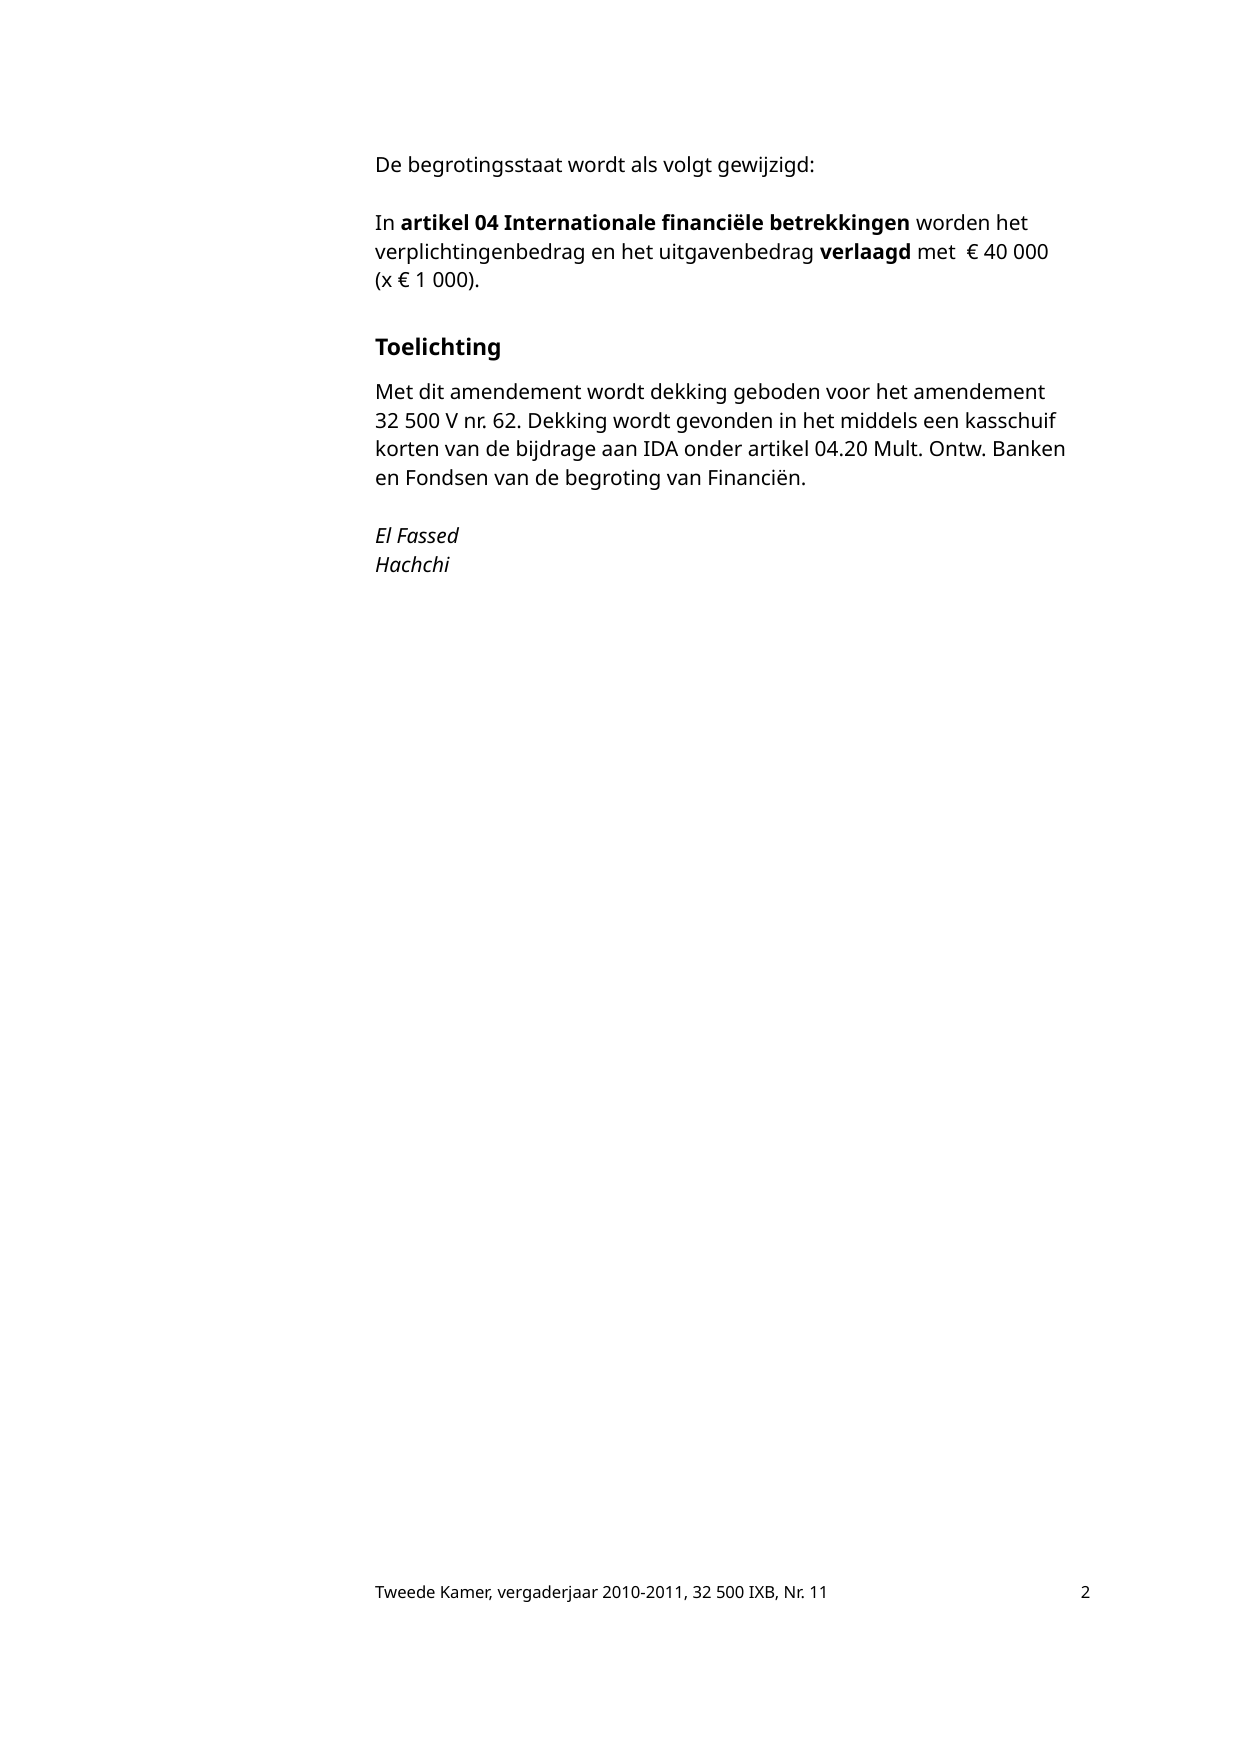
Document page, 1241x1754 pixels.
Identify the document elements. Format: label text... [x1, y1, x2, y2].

text Hachchi [375, 550, 1090, 578]
text Met dit amendement wordt dekking geboden voor het amendement 32 500 V nr. 62. Dekking wordt gevonden in het middels een kasschuif korten van de bijdrage aan IDA onder artikel 04.20 Mult. Ontw. Banken en Fondsen van de begroting van Financiën. [375, 377, 1090, 491]
text In artikel 04 Internationale financiële betrekkingen worden het verplichtingenbedrag en het uitgavenbedrag verlaagd met € 40 000 (x € 1 000). [375, 208, 1090, 294]
subtitle Toelichting [375, 331, 1090, 362]
text El Fassed [375, 521, 1090, 550]
text De begrotingsstaat wordt als volgt gewijzigd: [375, 150, 1090, 178]
